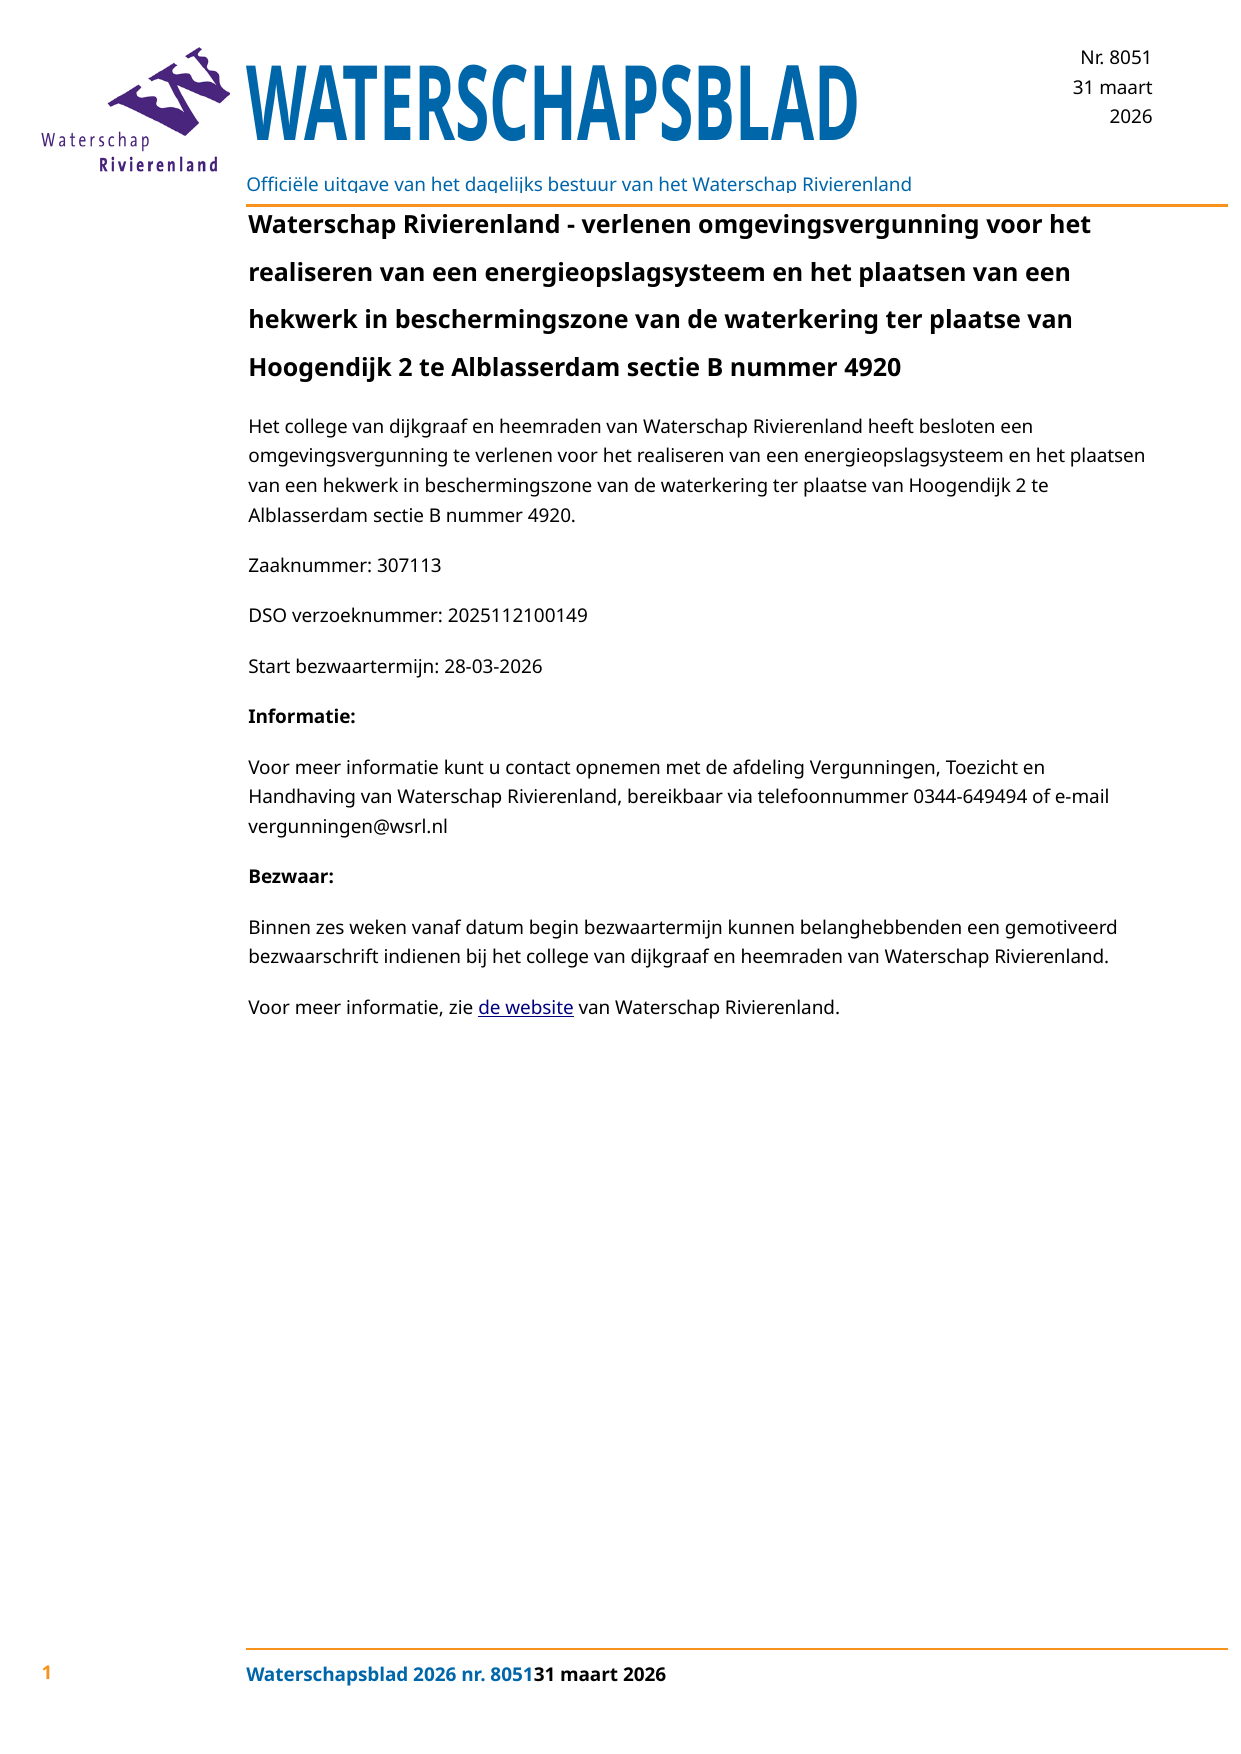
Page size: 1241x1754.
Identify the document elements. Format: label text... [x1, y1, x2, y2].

text Bezwaar: [248, 863, 1152, 889]
text Voor meer informatie kunt u contact opnemen met de afdeling Vergunningen, Toezicht en Handhaving van Waterschap Rivierenland, bereikbaar via telefoonnummer 0344-649494 of e-mail vergunningen@wsrl.nl [248, 754, 1152, 839]
text Start bezwaartermijn: 28-03-2026 [248, 653, 1152, 679]
text Informatie: [248, 703, 1152, 729]
text Waterschap Rivierenland - verlenen omgevingsvergunning voor het realiseren van een energieopslagsysteem en het plaatsen van een hekwerk in beschermingszone van de waterkering ter plaatse van Hoogendijk 2 te Alblasserdam sectie B nummer 4920 [248, 207, 1152, 384]
picture [41, 47, 231, 172]
text Het college van dijkgraaf en heemraden van Waterschap Rivierenland heeft besloten een omgevingsvergunning te verlenen voor het realiseren van een energieopslagsysteem en het plaatsen van een hekwerk in beschermingszone van de waterkering ter plaatse van Hoogendijk 2 te Alblasserdam sectie B nummer 4920. [248, 413, 1152, 528]
text Zaaknummer: 307113 [248, 552, 1152, 578]
text Binnen zes weken vanaf datum begin bezwaartermijn kunnen belanghebbenden een gemotiveerd bezwaarschrift indienen bij het college van dijkgraaf en heemraden van Waterschap Rivierenland. [248, 914, 1152, 969]
text Voor meer informatie, zie de website van Waterschap Rivierenland. [248, 994, 1152, 1020]
text DSO verzoeknummer: 2025112100149 [248, 603, 1152, 628]
